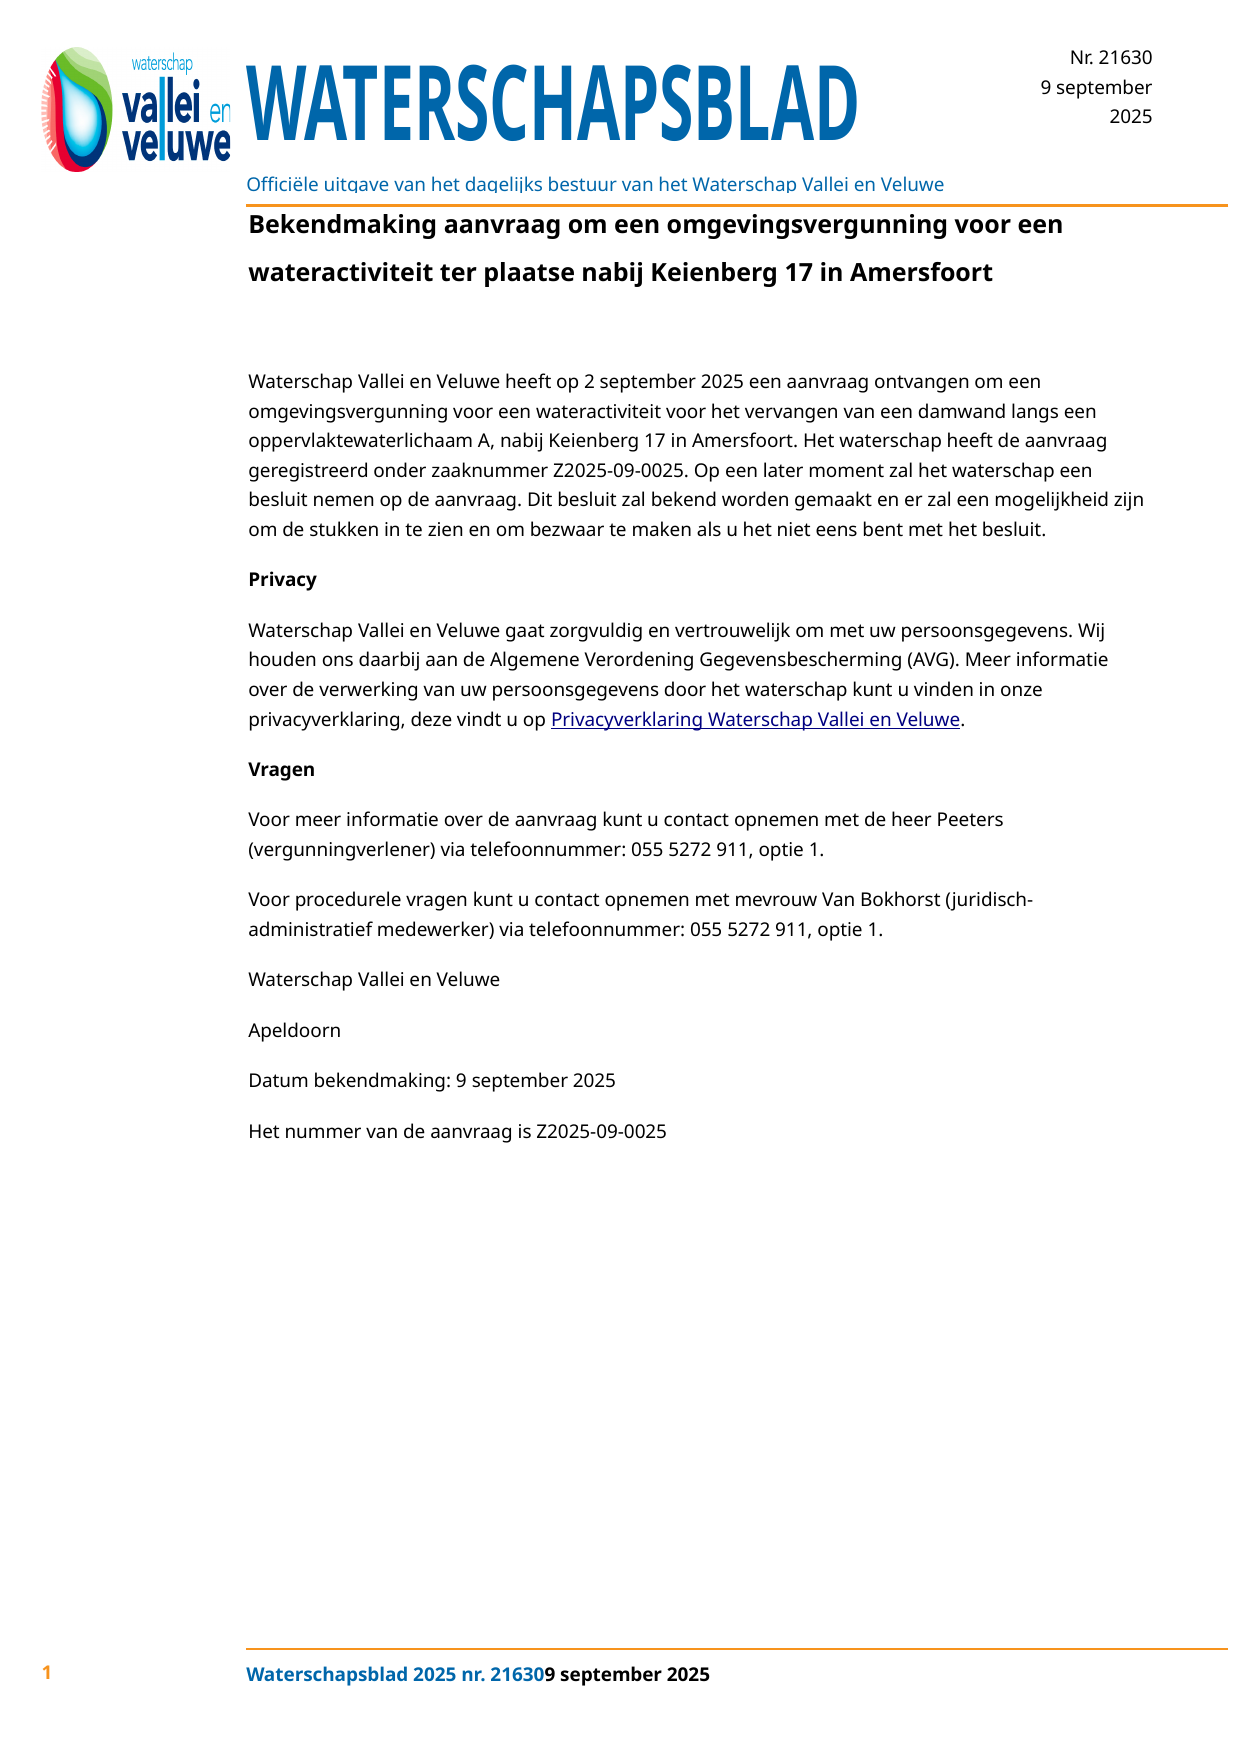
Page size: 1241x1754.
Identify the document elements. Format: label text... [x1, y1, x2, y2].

text Waterschap Vallei en Veluwe [248, 967, 1152, 992]
picture [41, 47, 231, 172]
text Datum bekendmaking: 9 september 2025 [248, 1067, 1152, 1093]
text Vragen [248, 756, 1152, 782]
text Het nummer van de aanvraag is Z2025-09-0025 [248, 1118, 1152, 1144]
text Voor meer informatie over de aanvraag kunt u contact opnemen met de heer Peeters (vergunningverlener) via telefoonnummer: 055 5272 911, optie 1. [248, 807, 1152, 862]
text Waterschap Vallei en Veluwe gaat zorgvuldig en vertrouwelijk om met uw persoonsgegevens. Wij houden ons daarbij aan de Algemene Verordening Gegevensbescherming (AVG). Meer informatie over de verwerking van uw persoonsgegevens door het waterschap kunt u vinden in onze privacyverklaring, deze vindt u op Privacyverklaring Waterschap Vallei en Veluwe. [248, 617, 1152, 732]
text Privacy [248, 567, 1152, 592]
text Bekendmaking aanvraag om een omgevingsvergunning voor een wateractiviteit ter plaatse nabij Keienberg 17 in Amersfoort [248, 207, 1152, 288]
text Waterschap Vallei en Veluwe heeft op 2 september 2025 een aanvraag ontvangen om een omgevingsvergunning voor een wateractiviteit voor het vervangen van een damwand langs een oppervlaktewaterlichaam A, nabij Keienberg 17 in Amersfoort. Het waterschap heeft de aanvraag geregistreerd onder zaaknummer Z2025-09-0025. Op een later moment zal het waterschap een besluit nemen op de aanvraag. Dit besluit zal bekend worden gemaakt en er zal een mogelijkheid zijn om de stukken in te zien en om bezwaar te maken als u het niet eens bent met het besluit. [248, 368, 1152, 542]
text Voor procedurele vragen kunt u contact opnemen met mevrouw Van Bokhorst (juridisch-administratief medewerker) via telefoonnummer: 055 5272 911, optie 1. [248, 887, 1152, 942]
text Apeldoorn [248, 1017, 1152, 1043]
